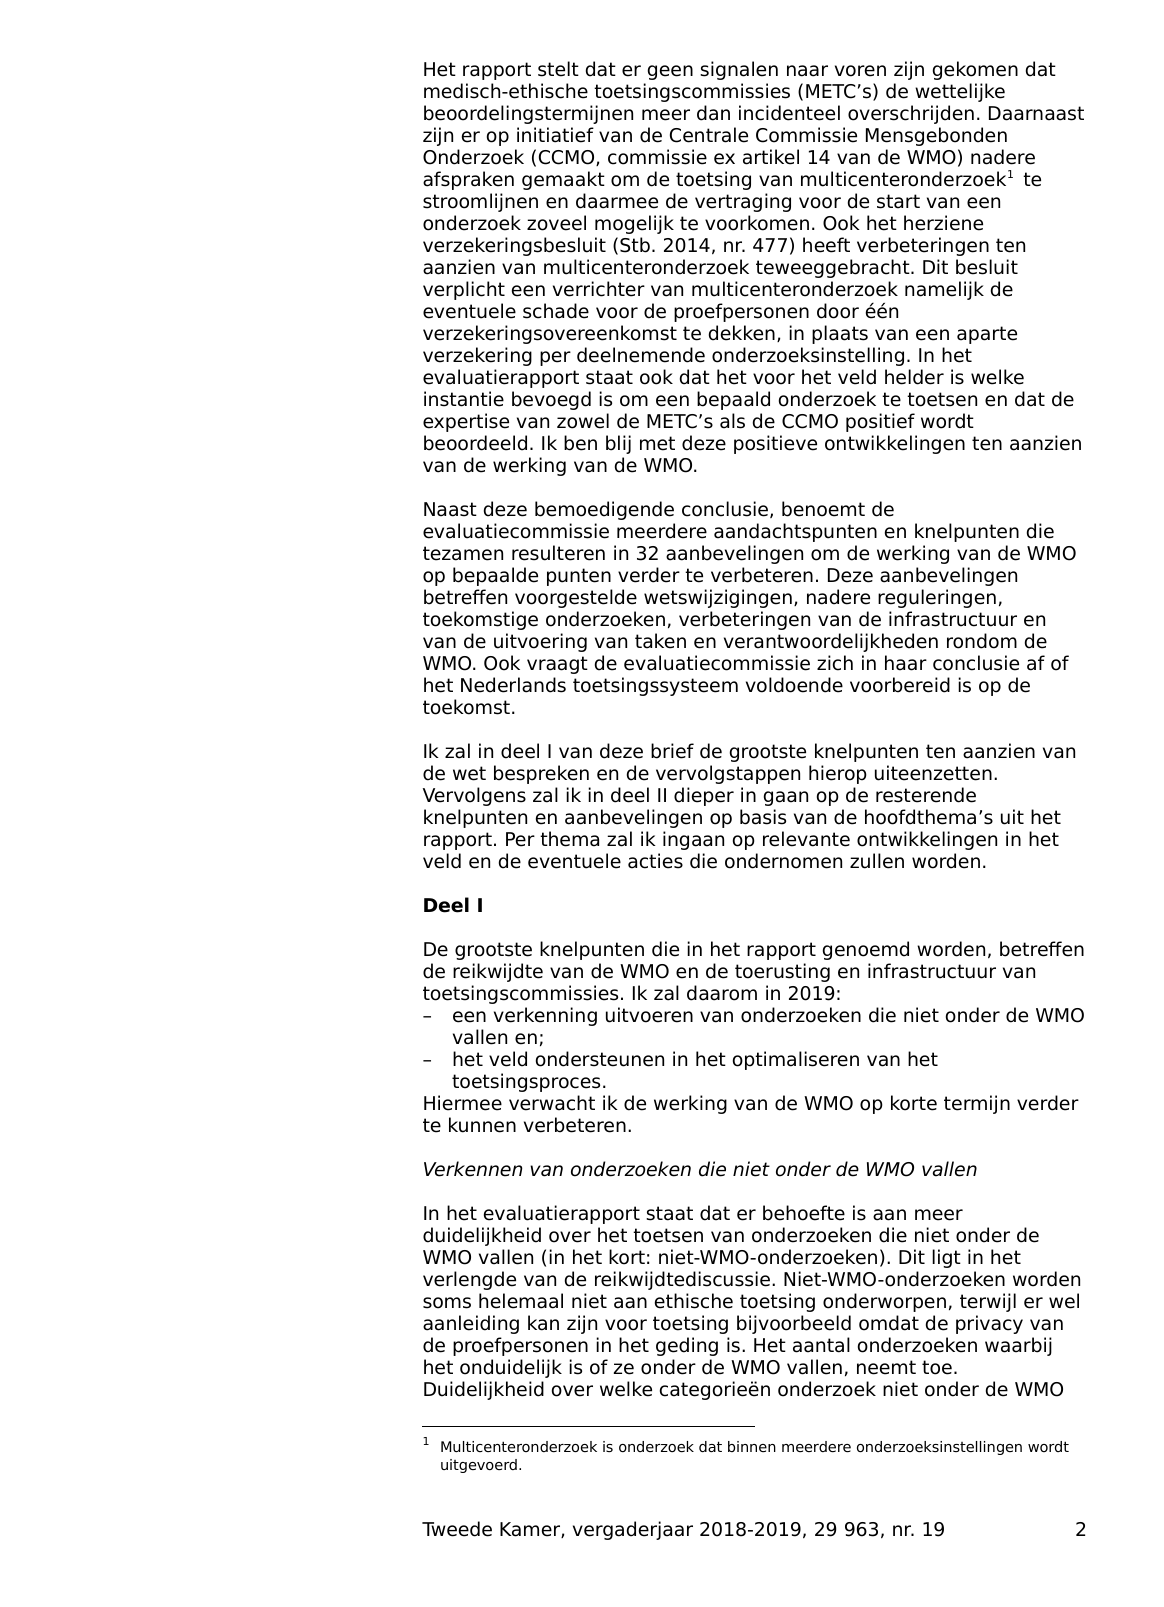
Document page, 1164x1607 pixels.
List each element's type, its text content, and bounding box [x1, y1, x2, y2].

text Het rapport stelt dat er geen signalen naar voren zijn gekomen dat medisch-ethische toetsingscommissies (METC’s) de wettelijke beoordelingstermijnen meer dan incidenteel overschrijden. Daarnaast zijn er op initiatief van de Centrale Commissie Mensgebonden Onderzoek (CCMO, commissie ex artikel 14 van de WMO) nadere afspraken gemaakt om de toetsing van multicenteronderzoek te stroomlijnen en daarmee de vertraging voor de start van een onderzoek zoveel mogelijk te voorkomen. Ook het herziene verzekeringsbesluit (Stb. 2014, nr. 477) heeft verbeteringen ten aanzien van multicenteronderzoek teweeggebracht. Dit besluit verplicht een verrichter van multicenteronderzoek namelijk de eventuele schade voor de proefpersonen door één verzekeringsovereenkomst te dekken, in plaats van een aparte verzekering per deelnemende onderzoeksinstelling. In het evaluatierapport staat ook dat het voor het veld helder is welke instantie bevoegd is om een bepaald onderzoek te toetsen en dat de expertise van zowel de METC’s als de CCMO positief wordt beoordeeld. Ik ben blij met deze positieve ontwikkelingen ten aanzien van de werking van de WMO. [422, 59, 1087, 477]
text – een verkenning uitvoeren van onderzoeken die niet onder de WMO vallen en; [422, 1005, 1087, 1049]
text Multicenteronderzoek is onderzoek dat binnen meerdere onderzoeksinstellingen wordt uitgevoerd. [422, 1435, 1087, 1474]
text De grootste knelpunten die in het rapport genoemd worden, betreffen de reikwijdte van de WMO en de toerusting en infrastructuur van toetsingscommissies. Ik zal daarom in 2019: [422, 939, 1087, 1005]
subtitle Verkennen van onderzoeken die niet onder de WMO vallen [422, 1159, 1087, 1181]
text In het evaluatierapport staat dat er behoefte is aan meer duidelijkheid over het toetsen van onderzoeken die niet onder de WMO vallen (in het kort: niet-WMO-onderzoeken). Dit ligt in het verlengde van de reikwijdtediscussie. Niet-WMO-onderzoeken worden soms helemaal niet aan ethische toetsing onderworpen, terwijl er wel aanleiding kan zijn voor toetsing bijvoorbeeld omdat de privacy van de proefpersonen in het geding is. Het aantal onderzoeken waarbij het onduidelijk is of ze onder de WMO vallen, neemt toe. Duidelijkheid over welke categorieën onderzoek niet onder de WMO [422, 1203, 1087, 1401]
text – het veld ondersteunen in het optimaliseren van het toetsingsproces. [422, 1049, 1087, 1093]
text Hiermee verwacht ik de werking van de WMO op korte termijn verder te kunnen verbeteren. [422, 1093, 1087, 1137]
subtitle Deel I [422, 895, 1087, 917]
text Naast deze bemoedigende conclusie, benoemt de evaluatiecommissie meerdere aandachtspunten en knelpunten die tezamen resulteren in 32 aanbevelingen om de werking van de WMO op bepaalde punten verder te verbeteren. Deze aanbevelingen betreffen voorgestelde wetswijzigingen, nadere reguleringen, toekomstige onderzoeken, verbeteringen van de infrastructuur en van de uitvoering van taken en verantwoordelijkheden rondom de WMO. Ook vraagt de evaluatiecommissie zich in haar conclusie af of het Nederlands toetsingssysteem voldoende voorbereid is op de toekomst. [422, 499, 1087, 719]
text Ik zal in deel I van deze brief de grootste knelpunten ten aanzien van de wet bespreken en de vervolgstappen hierop uiteenzetten. Vervolgens zal ik in deel II dieper in gaan op de resterende knelpunten en aanbevelingen op basis van de hoofdthema’s uit het rapport. Per thema zal ik ingaan op relevante ontwikkelingen in het veld en de eventuele acties die ondernomen zullen worden. [422, 741, 1087, 873]
